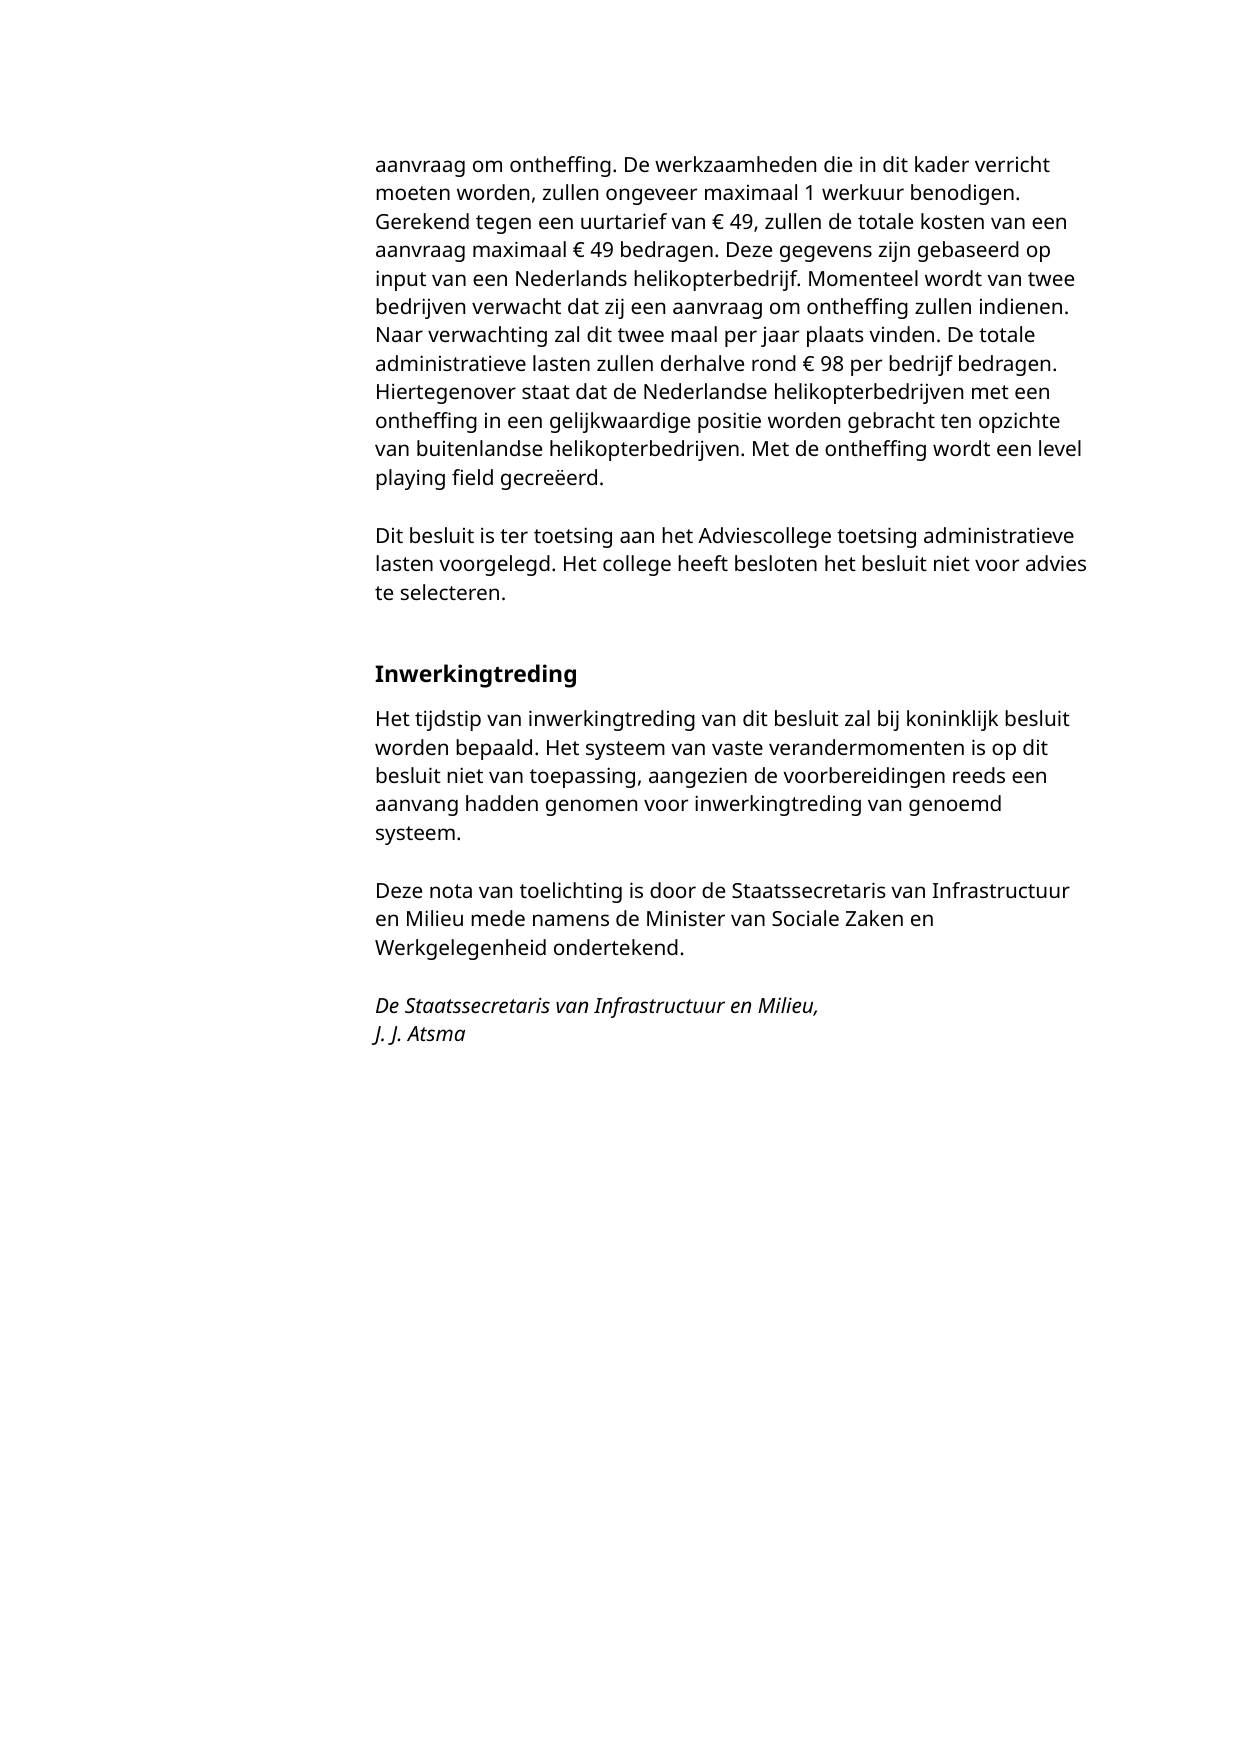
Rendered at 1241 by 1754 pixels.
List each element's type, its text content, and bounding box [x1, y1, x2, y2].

subtitle Inwerkingtreding [375, 658, 1090, 689]
text De Staatssecretaris van Infrastructuur en Milieu, [375, 991, 1090, 1019]
text J. J. Atsma [375, 1019, 1090, 1048]
text aanvraag om ontheffing. De werkzaamheden die in dit kader verricht moeten worden, zullen ongeveer maximaal 1 werkuur benodigen. Gerekend tegen een uurtarief van € 49, zullen de totale kosten van een aanvraag maximaal € 49 bedragen. Deze gegevens zijn gebaseerd op input van een Nederlands helikopterbedrijf. Momenteel wordt van twee bedrijven verwacht dat zij een aanvraag om ontheffing zullen indienen. Naar verwachting zal dit twee maal per jaar plaats vinden. De totale administratieve lasten zullen derhalve rond € 98 per bedrijf bedragen. Hiertegenover staat dat de Nederlandse helikopterbedrijven met een ontheffing in een gelijkwaardige positie worden gebracht ten opzichte van buitenlandse helikopterbedrijven. Met de ontheffing wordt een level playing field gecreëerd. [375, 150, 1090, 491]
text Het tijdstip van inwerkingtreding van dit besluit zal bij koninklijk besluit worden bepaald. Het systeem van vaste verandermomenten is op dit besluit niet van toepassing, aangezien de voorbereidingen reeds een aanvang hadden genomen voor inwerkingtreding van genoemd systeem. [375, 704, 1090, 846]
text Deze nota van toelichting is door de Staatssecretaris van Infrastructuur en Milieu mede namens de Minister van Sociale Zaken en Werkgelegenheid ondertekend. [375, 876, 1090, 961]
text Dit besluit is ter toetsing aan het Adviescollege toetsing administratieve lasten voorgelegd. Het college heeft besloten het besluit niet voor advies te selecteren. [375, 521, 1090, 606]
